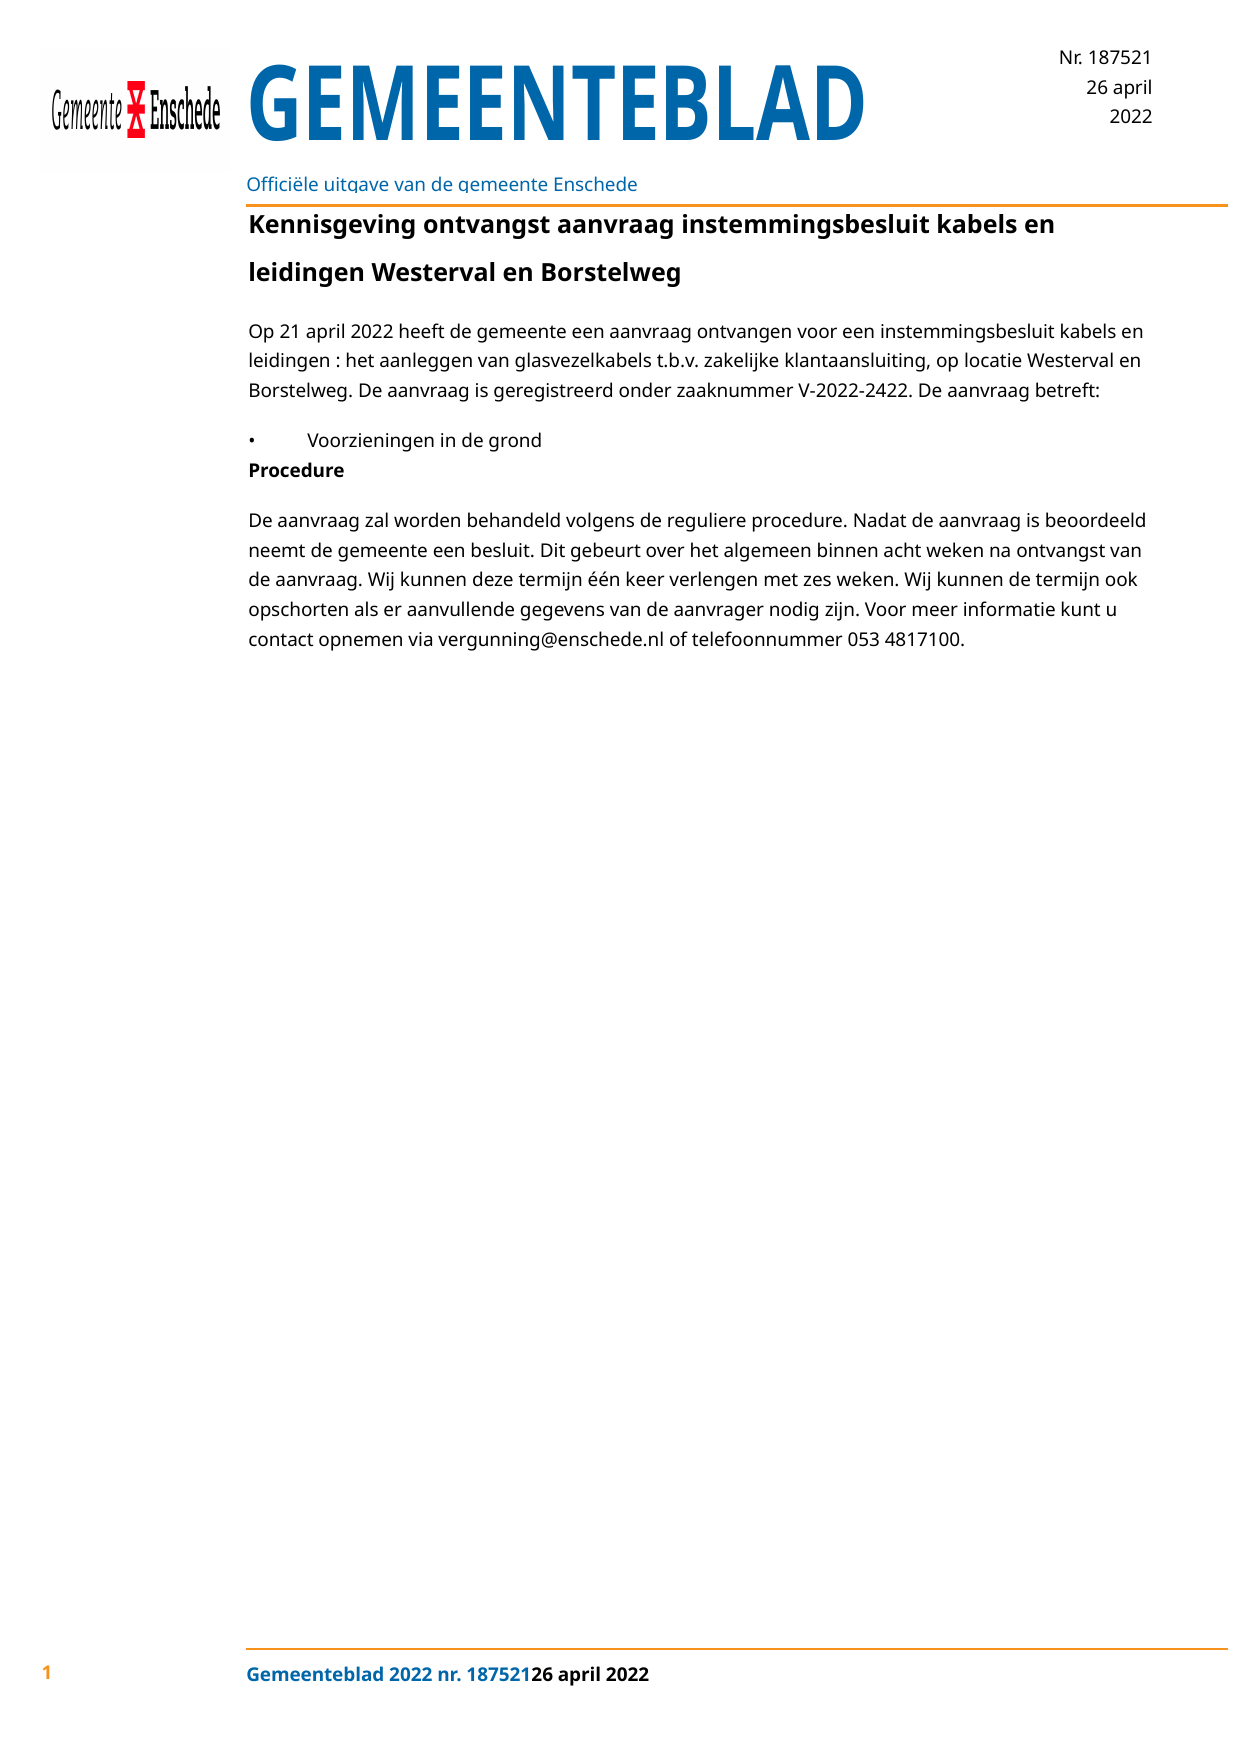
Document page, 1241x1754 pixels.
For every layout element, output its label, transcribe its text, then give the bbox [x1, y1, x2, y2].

picture [41, 47, 231, 172]
list Voorzieningen in de grond [248, 427, 1152, 453]
text De aanvraag zal worden behandeld volgens de reguliere procedure. Nadat de aanvraag is beoordeeld neemt de gemeente een besluit. Dit gebeurt over het algemeen binnen acht weken na ontvangst van de aanvraag. Wij kunnen deze termijn één keer verlengen met zes weken. Wij kunnen de termijn ook opschorten als er aanvullende gegevens van de aanvrager nodig zijn. Voor meer informatie kunt u contact opnemen via vergunning@enschede.nl of telefoonnummer 053 4817100. [248, 507, 1152, 652]
text Procedure [248, 457, 1152, 483]
text Kennisgeving ontvangst aanvraag instemmingsbesluit kabels en leidingen Westerval en Borstelweg [248, 207, 1152, 288]
text Op 21 april 2022 heeft de gemeente een aanvraag ontvangen voor een instemmingsbesluit kabels en leidingen : het aanleggen van glasvezelkabels t.b.v. zakelijke klantaansluiting, op locatie Westerval en Borstelweg. De aanvraag is geregistreerd onder zaaknummer V-2022-2422. De aanvraag betreft: [248, 318, 1152, 403]
